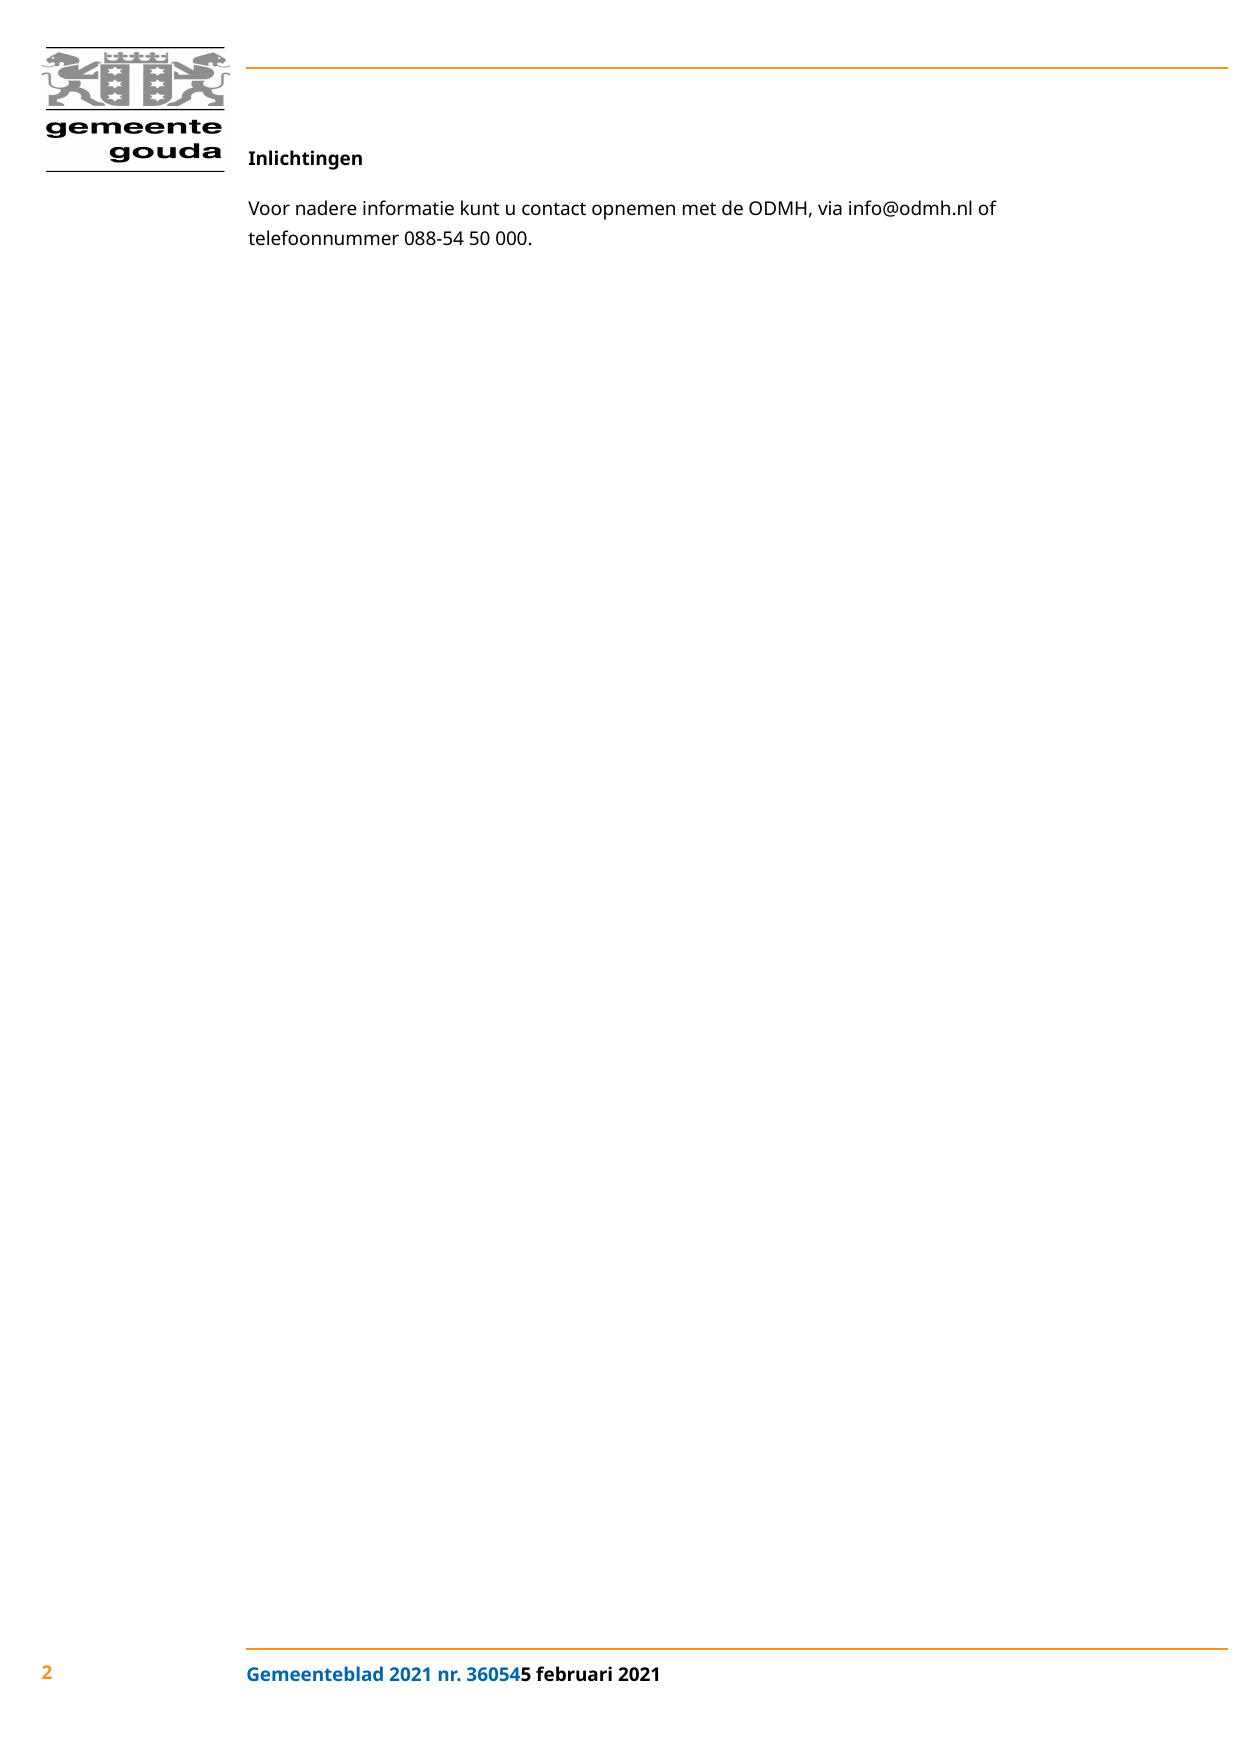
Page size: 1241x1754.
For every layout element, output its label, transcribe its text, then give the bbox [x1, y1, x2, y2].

picture [41, 47, 231, 172]
text Inlichtingen [248, 145, 1152, 171]
text Voor nadere informatie kunt u contact opnemen met de ODMH, via info@odmh.nl of telefoonnummer 088-54 50 000. [248, 196, 1152, 251]
